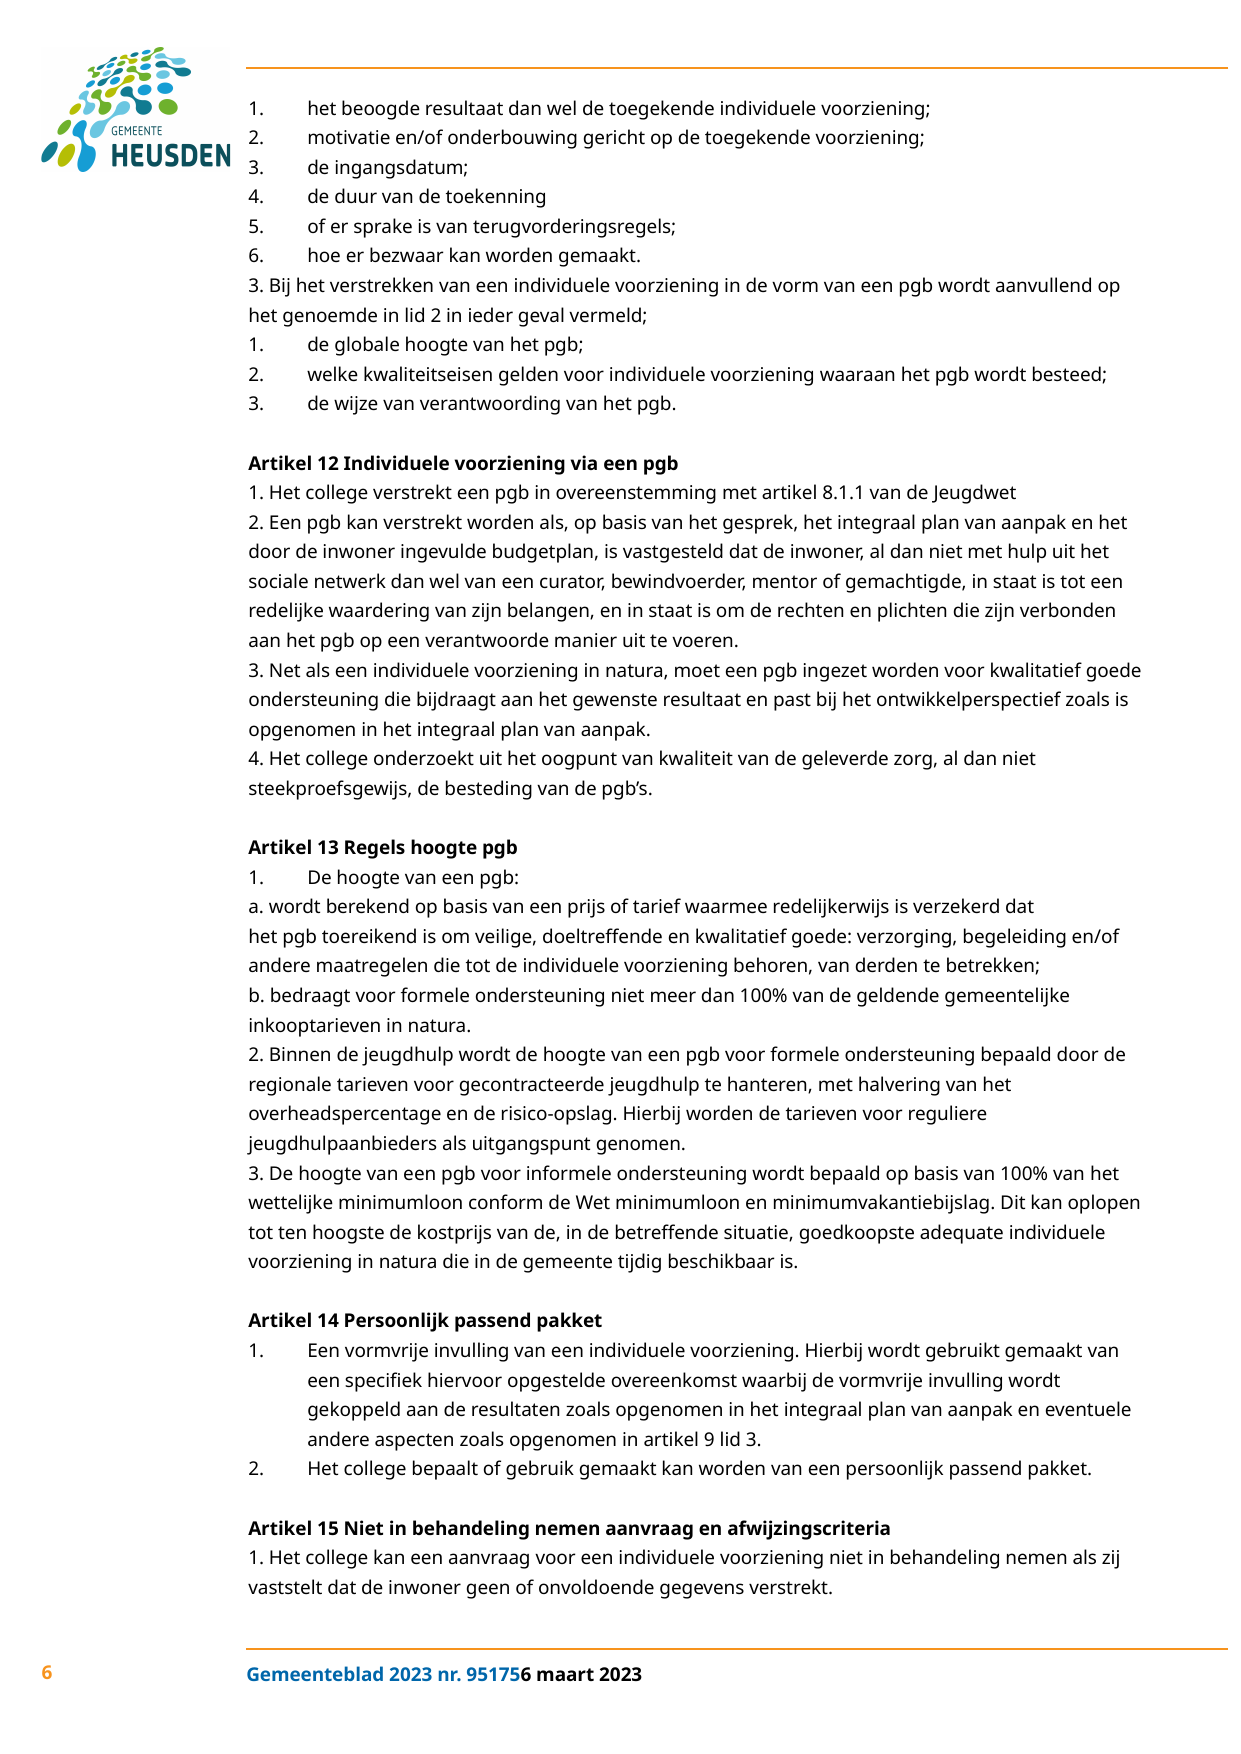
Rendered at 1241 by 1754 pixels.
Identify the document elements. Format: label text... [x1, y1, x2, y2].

list Het college bepaalt of gebruik gemaakt kan worden van een persoonlijk passend pakket. [248, 1456, 1152, 1481]
text 3. Bij het verstrekken van een individuele voorziening in de vorm van een pgb wordt aanvullend op het genoemde in lid 2 in ieder geval vermeld; [248, 272, 1152, 328]
text Artikel 13 Regels hoogte pgb [248, 834, 1152, 860]
text 4. Het college onderzoekt uit het oogpunt van kwaliteit van de geleverde zorg, al dan niet steekproefsgewijs, de besteding van de pgb’s. [248, 746, 1152, 801]
list de wijze van verantwoording van het pgb. [248, 391, 1152, 416]
text 3. Net als een individuele voorziening in natura, moet een pgb ingezet worden voor kwalitatief goede ondersteuning die bijdraagt aan het gewenste resultaat en past bij het ontwikkelperspectief zoals is opgenomen in het integraal plan van aanpak. [248, 657, 1152, 742]
text 2. Een pgb kan verstrekt worden als, op basis van het gesprek, het integraal plan van aanpak en het door de inwoner ingevulde budgetplan, is vastgesteld dat de inwoner, al dan niet met hulp uit het sociale netwerk dan wel van een curator, bewindvoerder, mentor of gemachtigde, in staat is tot een redelijke waardering van zijn belangen, en in staat is om de rechten en plichten die zijn verbonden aan het pgb op een verantwoorde manier uit te voeren. [248, 509, 1152, 653]
list de ingangsdatum; [248, 154, 1152, 180]
text Artikel 12 Individuele voorziening via een pgb [248, 450, 1152, 476]
list De hoogte van een pgb: [248, 864, 1152, 890]
text het pgb toereikend is om veilige, doeltreffende en kwalitatief goede: verzorging, begeleiding en/of andere maatregelen die tot de individuele voorziening behoren, van derden te betrekken; [248, 923, 1152, 978]
text 3. De hoogte van een pgb voor informele ondersteuning wordt bepaald op basis van 100% van het wettelijke minimumloon conform de Wet minimumloon en minimumvakantiebijslag. Dit kan oplopen tot ten hoogste de kostprijs van de, in de betreffende situatie, goedkoopste adequate individuele voorziening in natura die in de gemeente tijdig beschikbaar is. [248, 1160, 1152, 1274]
list het beoogde resultaat dan wel de toegekende individuele voorziening; [248, 95, 1152, 121]
text a. wordt berekend op basis van een prijs of tarief waarmee redelijkerwijs is verzekerd dat [248, 893, 1152, 919]
text 2. Binnen de jeugdhulp wordt de hoogte van een pgb voor formele ondersteuning bepaald door de regionale tarieven voor gecontracteerde jeugdhulp te hanteren, met halvering van het overheadspercentage en de risico-opslag. Hierbij worden de tarieven voor reguliere jeugdhulpaanbieders als uitgangspunt genomen. [248, 1041, 1152, 1156]
text 1. Het college verstrekt een pgb in overeenstemming met artikel 8.1.1 van de Jeugdwet [248, 479, 1152, 505]
list Een vormvrije invulling van een individuele voorziening. Hierbij wordt gebruikt gemaakt van een specifiek hiervoor opgestelde overeenkomst waarbij de vormvrije invulling wordt gekoppeld aan de resultaten zoals opgenomen in het integraal plan van aanpak en eventuele andere aspecten zoals opgenomen in artikel 9 lid 3. [248, 1337, 1152, 1452]
text Artikel 15 Niet in behandeling nemen aanvraag en afwijzingscriteria [248, 1515, 1152, 1541]
list of er sprake is van terugvorderingsregels; [248, 213, 1152, 239]
text Artikel 14 Persoonlijk passend pakket [248, 1308, 1152, 1333]
list motivatie en/of onderbouwing gericht op de toegekende voorziening; [248, 124, 1152, 150]
list de duur van de toekenning [248, 183, 1152, 209]
picture [41, 47, 231, 172]
text b. bedraagt voor formele ondersteuning niet meer dan 100% van de geldende gemeentelijke inkooptarieven in natura. [248, 982, 1152, 1038]
list hoe er bezwaar kan worden gemaakt. [248, 243, 1152, 268]
list de globale hoogte van het pgb; [248, 331, 1152, 357]
list welke kwaliteitseisen gelden voor individuele voorziening waaraan het pgb wordt besteed; [248, 361, 1152, 387]
text 1. Het college kan een aanvraag voor een individuele voorziening niet in behandeling nemen als zij vaststelt dat de inwoner geen of onvoldoende gegevens verstrekt. [248, 1544, 1152, 1600]
